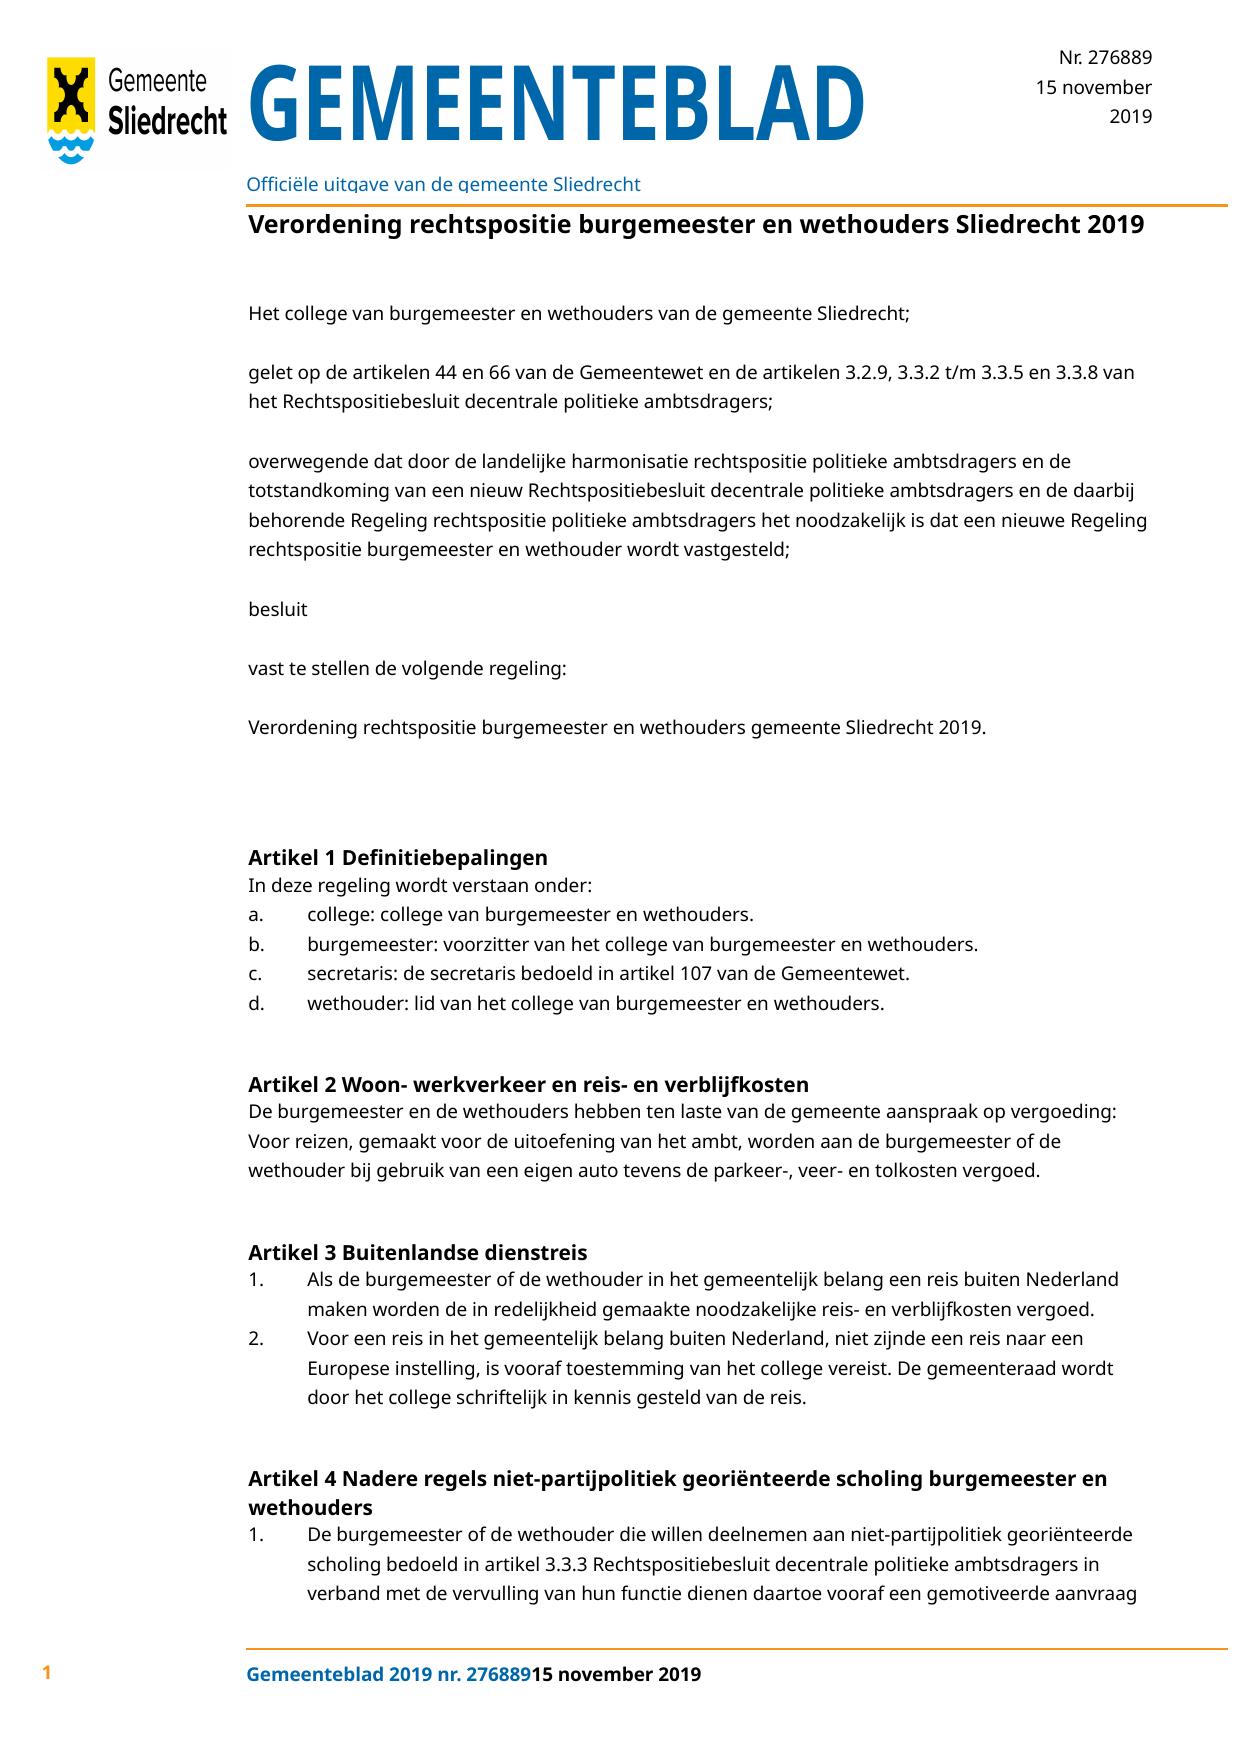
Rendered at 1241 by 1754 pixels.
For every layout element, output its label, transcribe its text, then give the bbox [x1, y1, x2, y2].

list college: college van burgemeester en wethouders. [248, 901, 1152, 927]
text Artikel 2 Woon- werkverkeer en reis- en verblijfkosten [248, 1070, 1152, 1098]
text De burgemeester en de wethouders hebben ten laste van de gemeente aanspraak op vergoeding: [248, 1098, 1152, 1124]
list secretaris: de secretaris bedoeld in artikel 107 van de Gemeentewet. [248, 961, 1152, 986]
text gelet op de artikelen 44 en 66 van de Gemeentewet en de artikelen 3.2.9, 3.3.2 t/m 3.3.5 en 3.3.8 van het Rechtspositiebesluit decentrale politieke ambtsdragers; [248, 359, 1152, 414]
text Artikel 1 Definitiebepalingen [248, 843, 1152, 872]
list Voor een reis in het gemeentelijk belang buiten Nederland, niet zijnde een reis naar een Europese instelling, is vooraf toestemming van het college vereist. De gemeenteraad wordt door het college schriftelijk in kennis gesteld van de reis. [248, 1325, 1152, 1410]
text overwegende dat door de landelijke harmonisatie rechtspositie politieke ambtsdragers en de totstandkoming van een nieuw Rechtspositiebesluit decentrale politieke ambtsdragers en de daarbij behorende Regeling rechtspositie politieke ambtsdragers het noodzakelijk is dat een nieuwe Regeling rechtspositie burgemeester en wethouder wordt vastgesteld; [248, 448, 1152, 562]
text Verordening rechtspositie burgemeester en wethouders gemeente Sliedrecht 2019. [248, 714, 1152, 740]
text besluit [248, 596, 1152, 621]
list wethouder: lid van het college van burgemeester en wethouders. [248, 990, 1152, 1016]
text Artikel 4 Nadere regels niet-partijpolitiek georiënteerde scholing burgemeester en wethouders [248, 1464, 1152, 1521]
text Artikel 3 Buitenlandse dienstreis [248, 1238, 1152, 1266]
text vast te stellen de volgende regeling: [248, 655, 1152, 681]
picture [41, 47, 231, 172]
text Het college van burgemeester en wethouders van de gemeente Sliedrecht; [248, 300, 1152, 326]
list De burgemeester of de wethouder die willen deelnemen aan niet-partijpolitiek georiënteerde scholing bedoeld in artikel 3.3.3 Rechtspositiebesluit decentrale politieke ambtsdragers in verband met de vervulling van hun functie dienen daartoe vooraf een gemotiveerde aanvraag [248, 1521, 1152, 1606]
text Voor reizen, gemaakt voor de uitoefening van het ambt, worden aan de burgemeester of de wethouder bij gebruik van een eigen auto tevens de parkeer-, veer- en tolkosten vergoed. [248, 1128, 1152, 1183]
list Als de burgemeester of de wethouder in het gemeentelijk belang een reis buiten Nederland maken worden de in redelijkheid gemaakte noodzakelijke reis- en verblijfkosten vergoed. [248, 1266, 1152, 1321]
text In deze regeling wordt verstaan onder: [248, 872, 1152, 897]
list burgemeester: voorzitter van het college van burgemeester en wethouders. [248, 931, 1152, 957]
text Verordening rechtspositie burgemeester en wethouders Sliedrecht 2019 [248, 207, 1152, 241]
